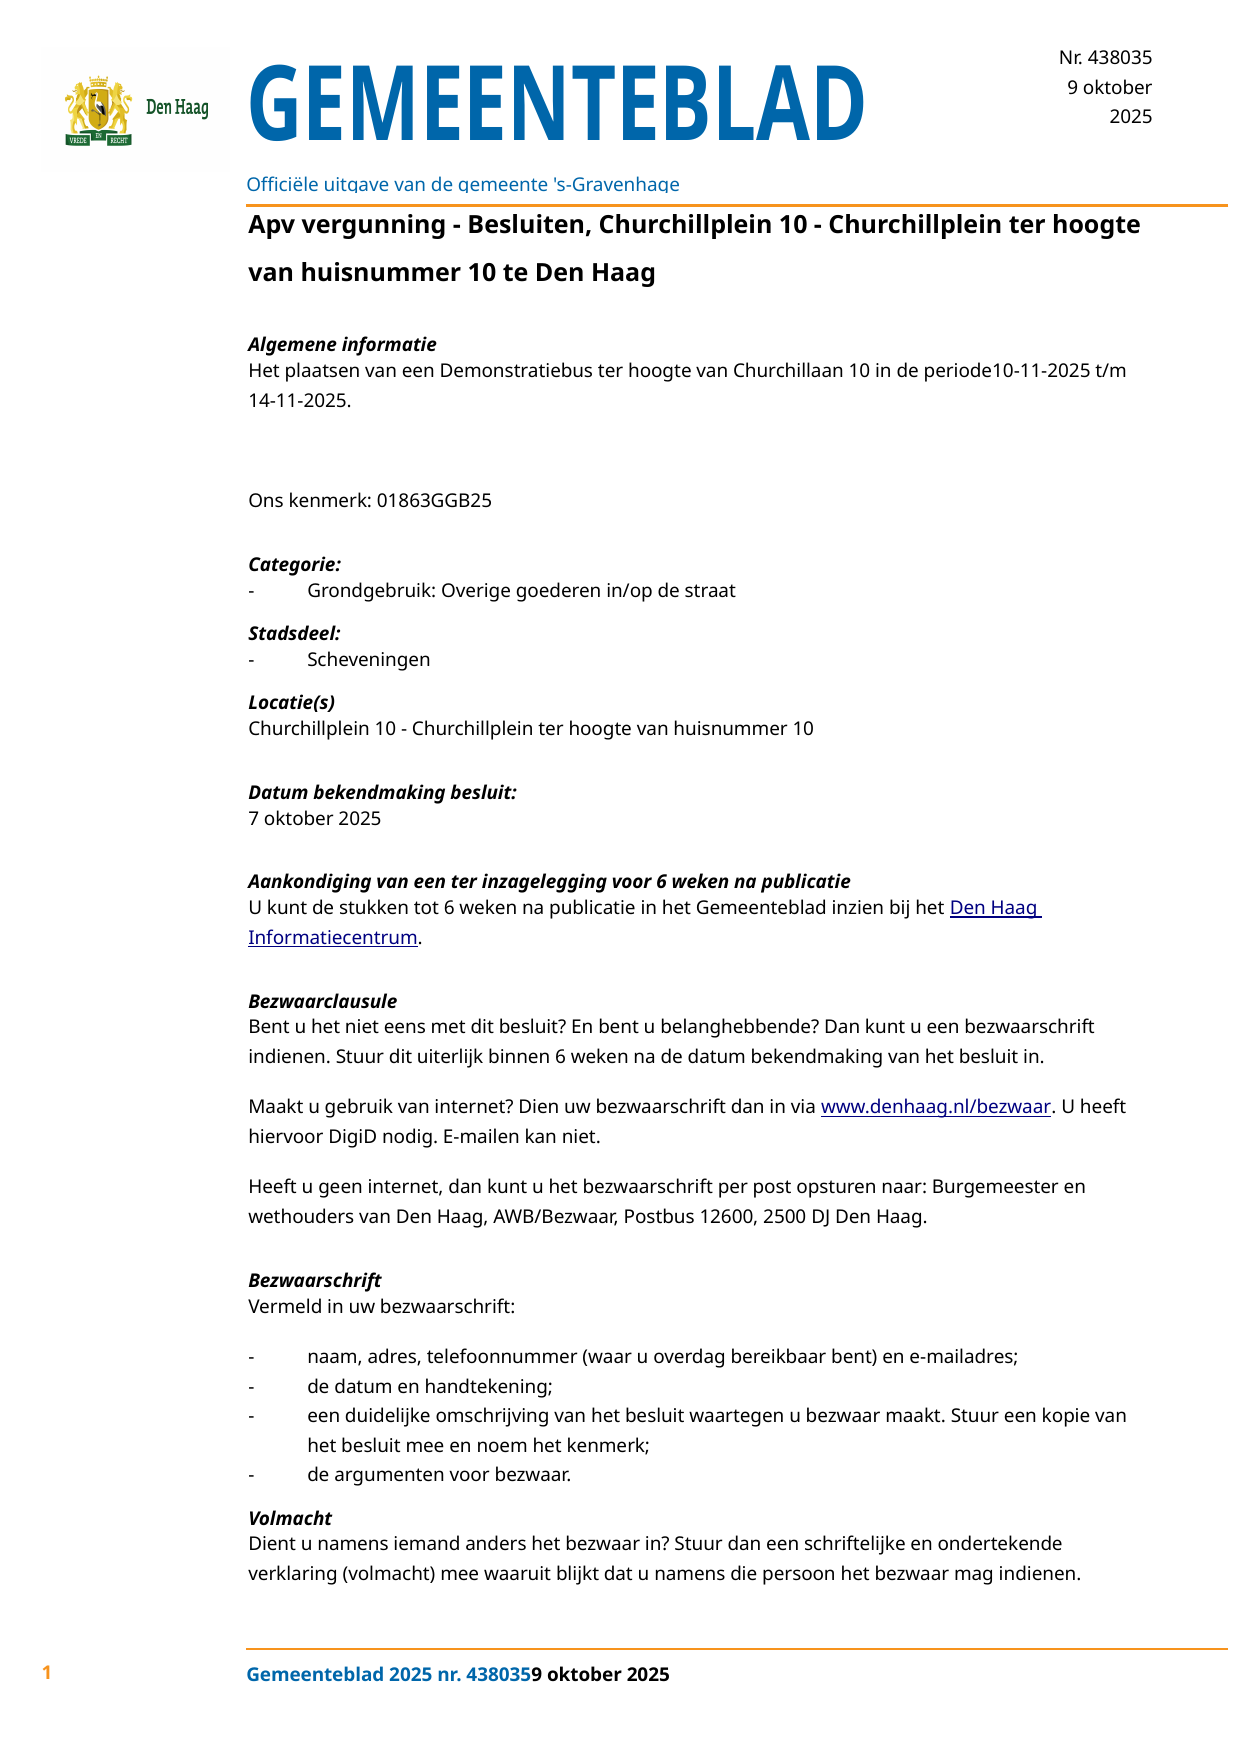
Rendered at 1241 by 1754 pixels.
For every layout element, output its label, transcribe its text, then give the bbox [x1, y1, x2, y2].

text Heeft u geen internet, dan kunt u het bezwaarschrift per post opsturen naar: Burgemeester en wethouders van Den Haag, AWB/Bezwaar, Postbus 12600, 2500 DJ Den Haag. [248, 1174, 1152, 1229]
text Het plaatsen van een Demonstratiebus ter hoogte van Churchillaan 10 in de periode10-11-2025 t/m 14-11-2025. [248, 357, 1152, 412]
text Datum bekendmaking besluit: [248, 779, 1152, 805]
text Ons kenmerk: 01863GGB25 [248, 488, 1152, 513]
picture [41, 47, 231, 172]
text Locatie(s) [248, 689, 1152, 715]
text Apv vergunning - Besluiten, Churchillplein 10 - Churchillplein ter hoogte van huisnummer 10 te Den Haag [248, 207, 1152, 288]
text 7 oktober 2025 [248, 805, 1152, 830]
text Aankondiging van een ter inzagelegging voor 6 weken na publicatie [248, 869, 1152, 894]
text Maakt u gebruik van internet? Dien uw bezwaarschrift dan in via www.denhaag.nl/bezwaar. U heeft hiervoor DigiD nodig. E-mailen kan niet. [248, 1094, 1152, 1149]
text Bezwaarclausule [248, 988, 1152, 1014]
text Categorie: [248, 552, 1152, 577]
list Scheveningen [248, 646, 1152, 672]
list naam, adres, telefoonnummer (waar u overdag bereikbaar bent) en e-mailadres; [248, 1343, 1152, 1369]
text Volmacht [248, 1505, 1152, 1531]
text U kunt de stukken tot 6 weken na publicatie in het Gemeenteblad inzien bij het Den Haag Informatiecentrum. [248, 894, 1152, 950]
list de argumenten voor bezwaar. [248, 1462, 1152, 1487]
text Algemene informatie [248, 331, 1152, 357]
text Bezwaarschrift [248, 1267, 1152, 1293]
text Bent u het niet eens met dit besluit? En bent u belanghebbende? Dan kunt u een bezwaarschrift indienen. Stuur dit uiterlijk binnen 6 weken na de datum bekendmaking van het besluit in. [248, 1014, 1152, 1069]
text Dient u namens iemand anders het bezwaar in? Stuur dan een schriftelijke en ondertekende verklaring (volmacht) mee waaruit blijkt dat u namens die persoon het bezwaar mag indienen. [248, 1531, 1152, 1586]
list Grondgebruik: Overige goederen in/op de straat [248, 577, 1152, 603]
text Vermeld in uw bezwaarschrift: [248, 1293, 1152, 1319]
list een duidelijke omschrijving van het besluit waartegen u bezwaar maakt. Stuur een kopie van het besluit mee en noem het kenmerk; [248, 1402, 1152, 1458]
list de datum en handtekening; [248, 1373, 1152, 1399]
text Churchillplein 10 - Churchillplein ter hoogte van huisnummer 10 [248, 715, 1152, 741]
text Stadsdeel: [248, 620, 1152, 646]
